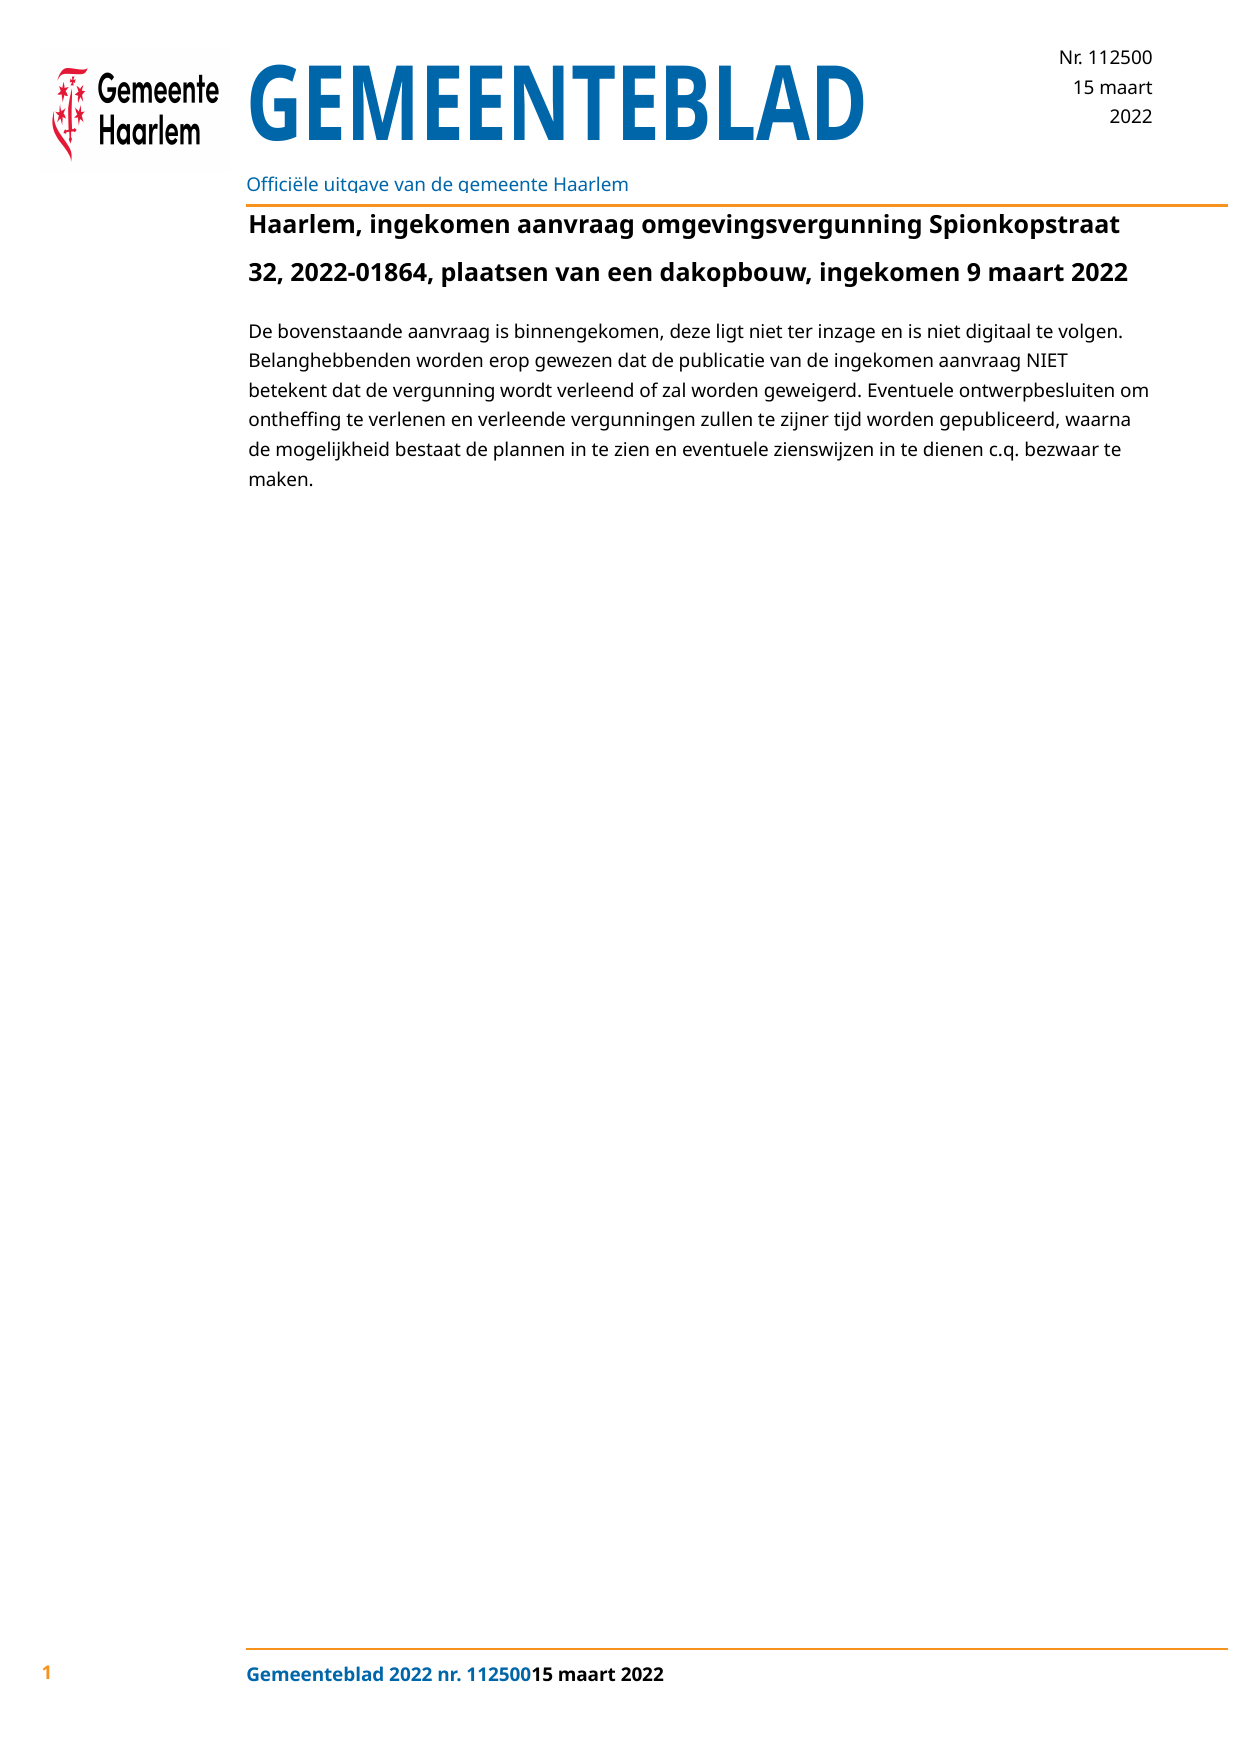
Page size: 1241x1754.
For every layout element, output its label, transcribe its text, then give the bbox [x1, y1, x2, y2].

picture [41, 47, 231, 172]
text De bovenstaande aanvraag is binnengekomen, deze ligt niet ter inzage en is niet digitaal te volgen. Belanghebbenden worden erop gewezen dat de publicatie van de ingekomen aanvraag NIET betekent dat de vergunning wordt verleend of zal worden geweigerd. Eventuele ontwerpbesluiten om ontheffing te verlenen en verleende vergunningen zullen te zijner tijd worden gepubliceerd, waarna de mogelijkheid bestaat de plannen in te zien en eventuele zienswijzen in te dienen c.q. bezwaar te maken. [248, 318, 1152, 492]
text Haarlem, ingekomen aanvraag omgevingsvergunning Spionkopstraat 32, 2022-01864, plaatsen van een dakopbouw, ingekomen 9 maart 2022 [248, 207, 1152, 288]
